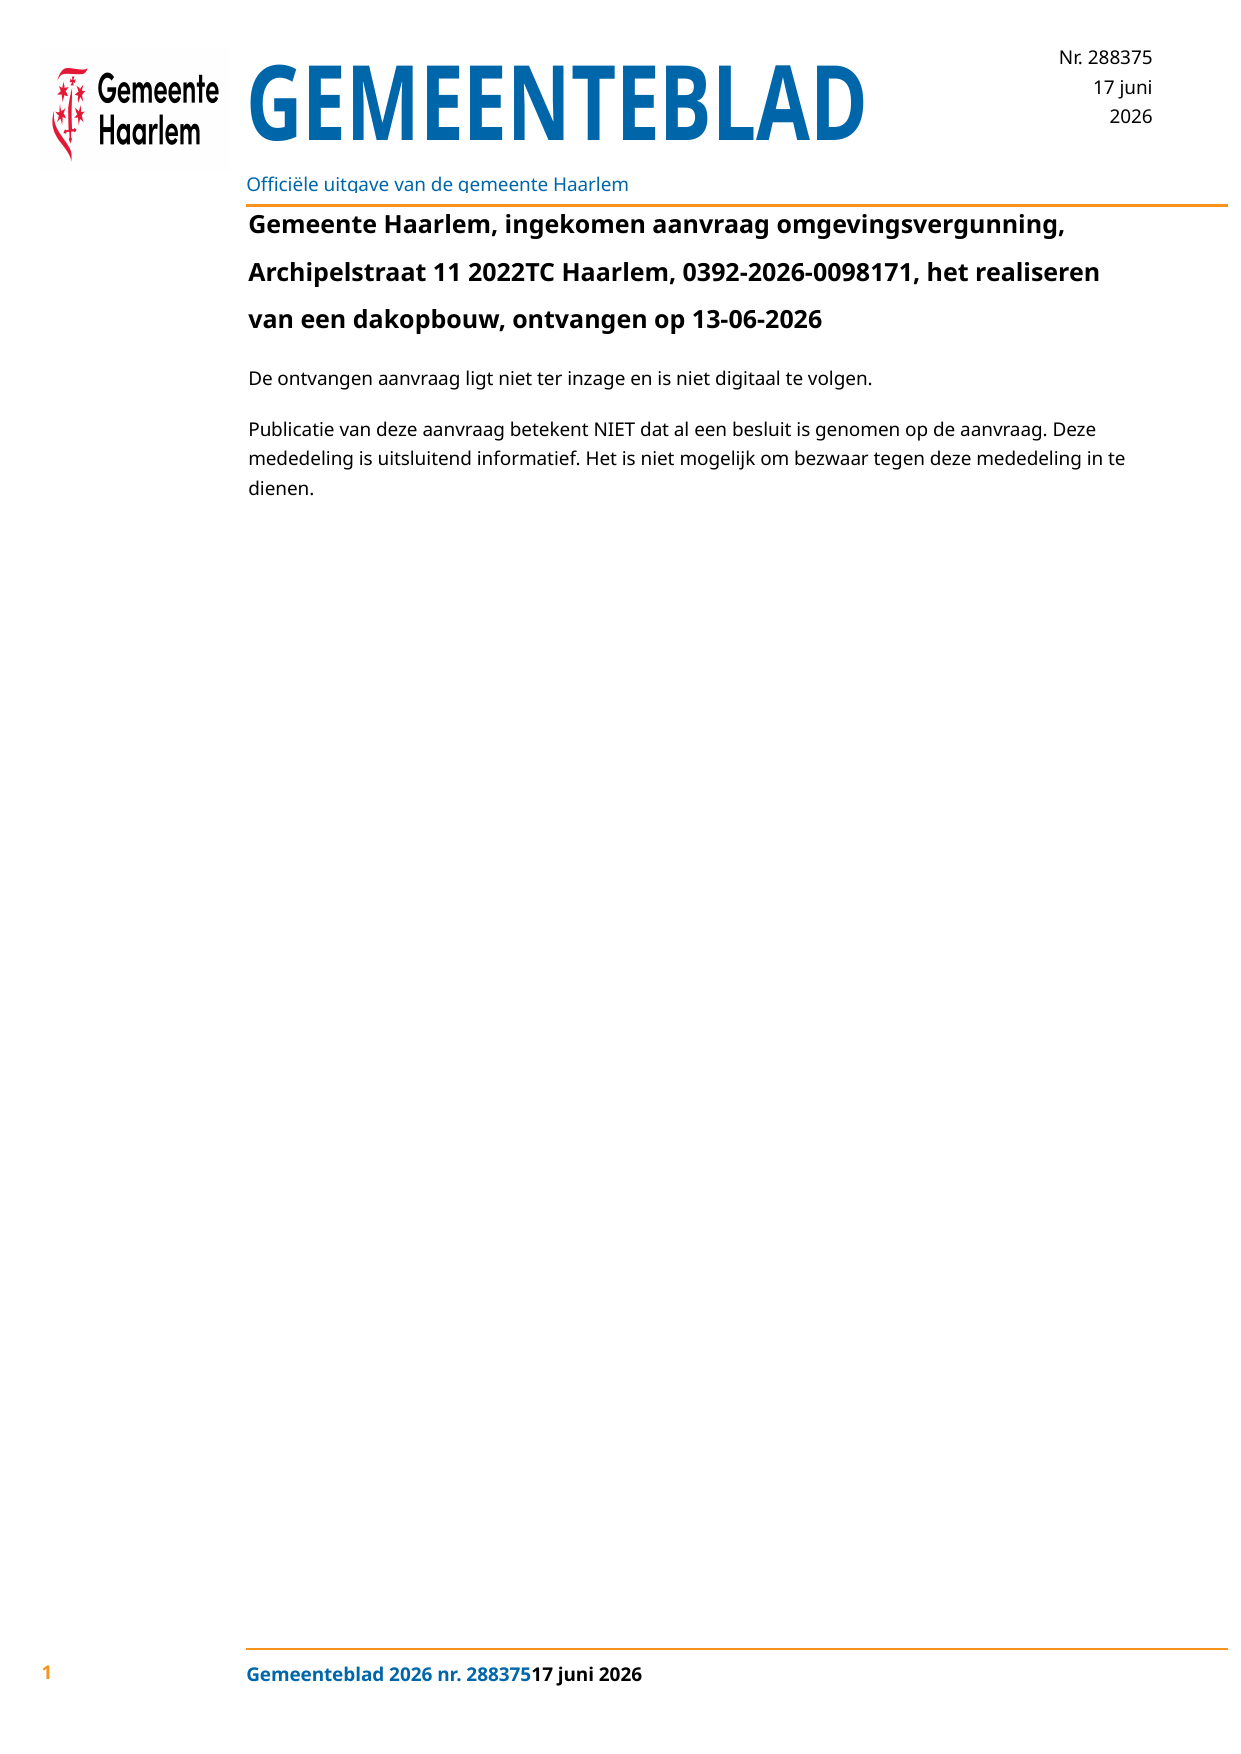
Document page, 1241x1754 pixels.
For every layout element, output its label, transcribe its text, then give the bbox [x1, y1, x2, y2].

text Gemeente Haarlem, ingekomen aanvraag omgevingsvergunning, Archipelstraat 11 2022TC Haarlem, 0392-2026-0098171, het realiseren van een dakopbouw, ontvangen op 13-06-2026 [248, 207, 1152, 336]
text Publicatie van deze aanvraag betekent NIET dat al een besluit is genomen op de aanvraag. Deze mededeling is uitsluitend informatief. Het is niet mogelijk om bezwaar tegen deze mededeling in te dienen. [248, 416, 1152, 501]
text De ontvangen aanvraag ligt niet ter inzage en is niet digitaal te volgen. [248, 366, 1152, 391]
picture [41, 47, 231, 172]
